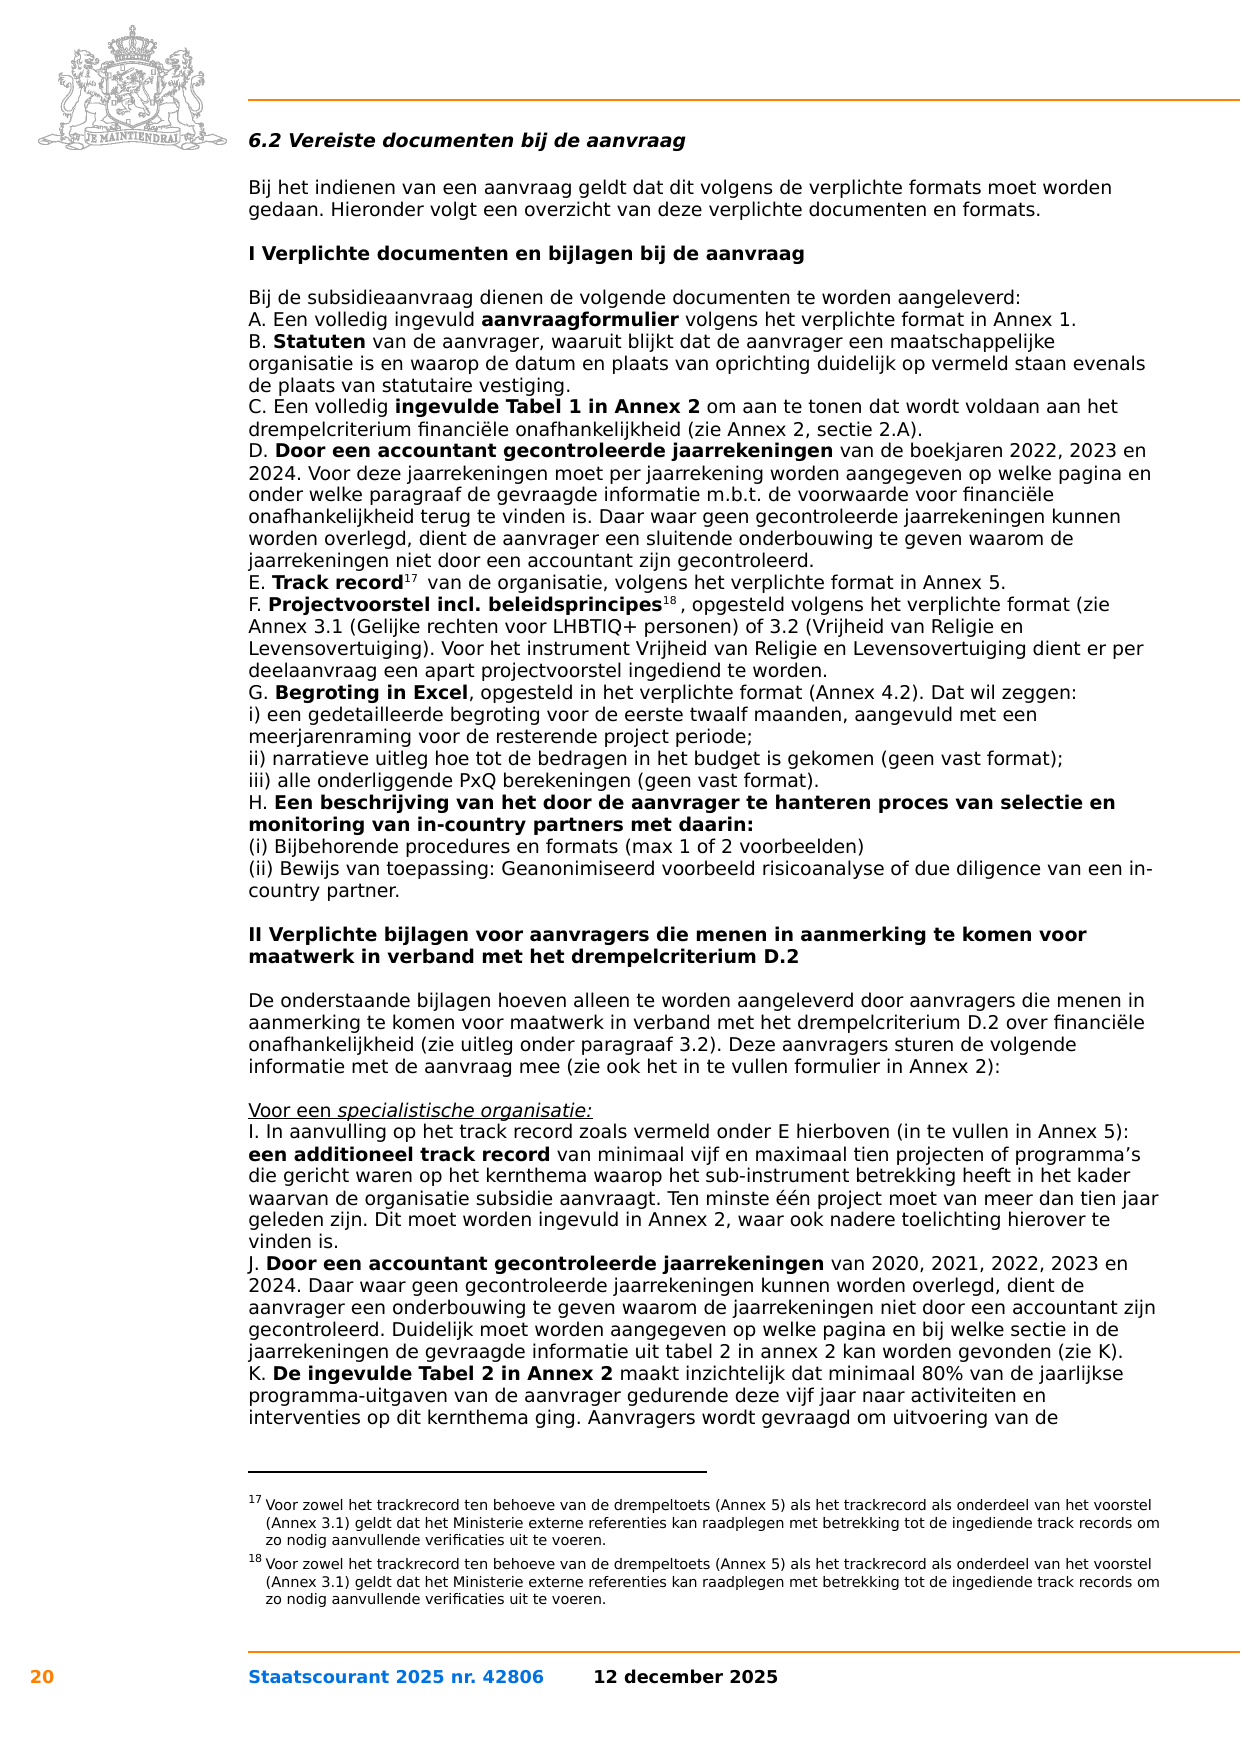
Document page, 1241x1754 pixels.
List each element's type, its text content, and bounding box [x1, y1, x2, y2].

subtitle 6.2 Vereiste documenten bij de aanvraag [248, 130, 1163, 152]
text J. Door een accountant gecontroleerde jaarrekeningen van 2020, 2021, 2022, 2023 en 2024. Daar waar geen gecontroleerde jaarrekeningen kunnen worden overlegd, dient de aanvrager een onderbouwing te geven waarom de jaarrekeningen niet door een accountant zijn gecontroleerd. Duidelijk moet worden aangegeven op welke pagina en bij welke sectie in de jaarrekeningen de gevraagde informatie uit tabel 2 in annex 2 kan worden gevonden (zie K). [248, 1253, 1163, 1363]
text F. Projectvoorstel incl. beleidsprincipes, opgesteld volgens het verplichte format (zie Annex 3.1 (Gelijke rechten voor LHBTIQ+ personen) of 3.2 (Vrijheid van Religie en Levensovertuiging). Voor het instrument Vrijheid van Religie en Levensovertuiging dient er per deelaanvraag een apart projectvoorstel ingediend te worden. [248, 594, 1163, 682]
text B. Statuten van de aanvrager, waaruit blijkt dat de aanvrager een maatschappelijke organisatie is en waarop de datum en plaats van oprichting duidelijk op vermeld staan evenals de plaats van statutaire vestiging. [248, 331, 1163, 396]
text (i) Bijbehorende procedures en formats (max 1 of 2 voorbeelden) [248, 836, 1163, 858]
text iii) alle onderliggende PxQ berekeningen (geen vast format). [248, 770, 1163, 792]
subtitle II Verplichte bijlagen voor aanvragers die menen in aanmerking te komen voor maatwerk in verband met het drempelcriterium D.2 [248, 924, 1163, 968]
text Bij het indienen van een aanvraag geldt dat dit volgens de verplichte formats moet worden gedaan. Hieronder volgt een overzicht van deze verplichte documenten en formats. [248, 177, 1163, 221]
text E. Track record van de organisatie, volgens het verplichte format in Annex 5. [248, 572, 1163, 594]
text Voor zowel het trackrecord ten behoeve van de drempeltoets (Annex 5) als het trackrecord als onderdeel van het voorstel (Annex 3.1) geldt dat het Ministerie externe referenties kan raadplegen met betrekking tot de ingediende track records om zo nodig aanvullende verificaties uit te voeren. [248, 1493, 1163, 1549]
subtitle I Verplichte documenten en bijlagen bij de aanvraag [248, 243, 1163, 265]
text Voor een specialistische organisatie: [248, 1099, 1163, 1121]
text C. Een volledig ingevulde Tabel 1 in Annex 2 om aan te tonen dat wordt voldaan aan het drempelcriterium financiële onafhankelijkheid (zie Annex 2, sectie 2.A). [248, 396, 1163, 440]
text K. De ingevulde Tabel 2 in Annex 2 maakt inzichtelijk dat minimaal 80% van de jaarlijkse programma-uitgaven van de aanvrager gedurende deze vijf jaar naar activiteiten en interventies op dit kernthema ging. Aanvragers wordt gevraagd om uitvoering van de [248, 1363, 1163, 1429]
text Voor zowel het trackrecord ten behoeve van de drempeltoets (Annex 5) als het trackrecord als onderdeel van het voorstel (Annex 3.1) geldt dat het Ministerie externe referenties kan raadplegen met betrekking tot de ingediende track records om zo nodig aanvullende verificaties uit te voeren. [248, 1552, 1163, 1608]
text G. Begroting in Excel, opgesteld in het verplichte format (Annex 4.2). Dat wil zeggen: [248, 682, 1163, 704]
text I. In aanvulling op het track record zoals vermeld onder E hierboven (in te vullen in Annex 5): een additioneel track record van minimaal vijf en maximaal tien projecten of programma’s die gericht waren op het kernthema waarop het sub-instrument betrekking heeft in het kader waarvan de organisatie subsidie aanvraagt. Ten minste één project moet van meer dan tien jaar geleden zijn. Dit moet worden ingevuld in Annex 2, waar ook nadere toelichting hierover te vinden is. [248, 1121, 1163, 1253]
text i) een gedetailleerde begroting voor de eerste twaalf maanden, aangevuld met een meerjarenraming voor de resterende project periode; [248, 704, 1163, 748]
text Bij de subsidieaanvraag dienen de volgende documenten te worden aangeleverd: [248, 287, 1163, 308]
text ii) narratieve uitleg hoe tot de bedragen in het budget is gekomen (geen vast format); [248, 748, 1163, 770]
text (ii) Bewijs van toepassing: Geanonimiseerd voorbeeld risicoanalyse of due diligence van een in-country partner. [248, 858, 1163, 902]
text H. Een beschrijving van het door de aanvrager te hanteren proces van selectie en monitoring van in-country partners met daarin: [248, 792, 1163, 836]
picture [38, 25, 227, 150]
text De onderstaande bijlagen hoeven alleen te worden aangeleverd door aanvragers die menen in aanmerking te komen voor maatwerk in verband met het drempelcriterium D.2 over financiële onafhankelijkheid (zie uitleg onder paragraaf 3.2). Deze aanvragers sturen de volgende informatie met de aanvraag mee (zie ook het in te vullen formulier in Annex 2): [248, 990, 1163, 1078]
text A. Een volledig ingevuld aanvraagformulier volgens het verplichte format in Annex 1. [248, 308, 1163, 331]
text D. Door een accountant gecontroleerde jaarrekeningen van de boekjaren 2022, 2023 en 2024. Voor deze jaarrekeningen moet per jaarrekening worden aangegeven op welke pagina en onder welke paragraaf de gevraagde informatie m.b.t. de voorwaarde voor financiële onafhankelijkheid terug te vinden is. Daar waar geen gecontroleerde jaarrekeningen kunnen worden overlegd, dient de aanvrager een sluitende onderbouwing te geven waarom de jaarrekeningen niet door een accountant zijn gecontroleerd. [248, 440, 1163, 572]
